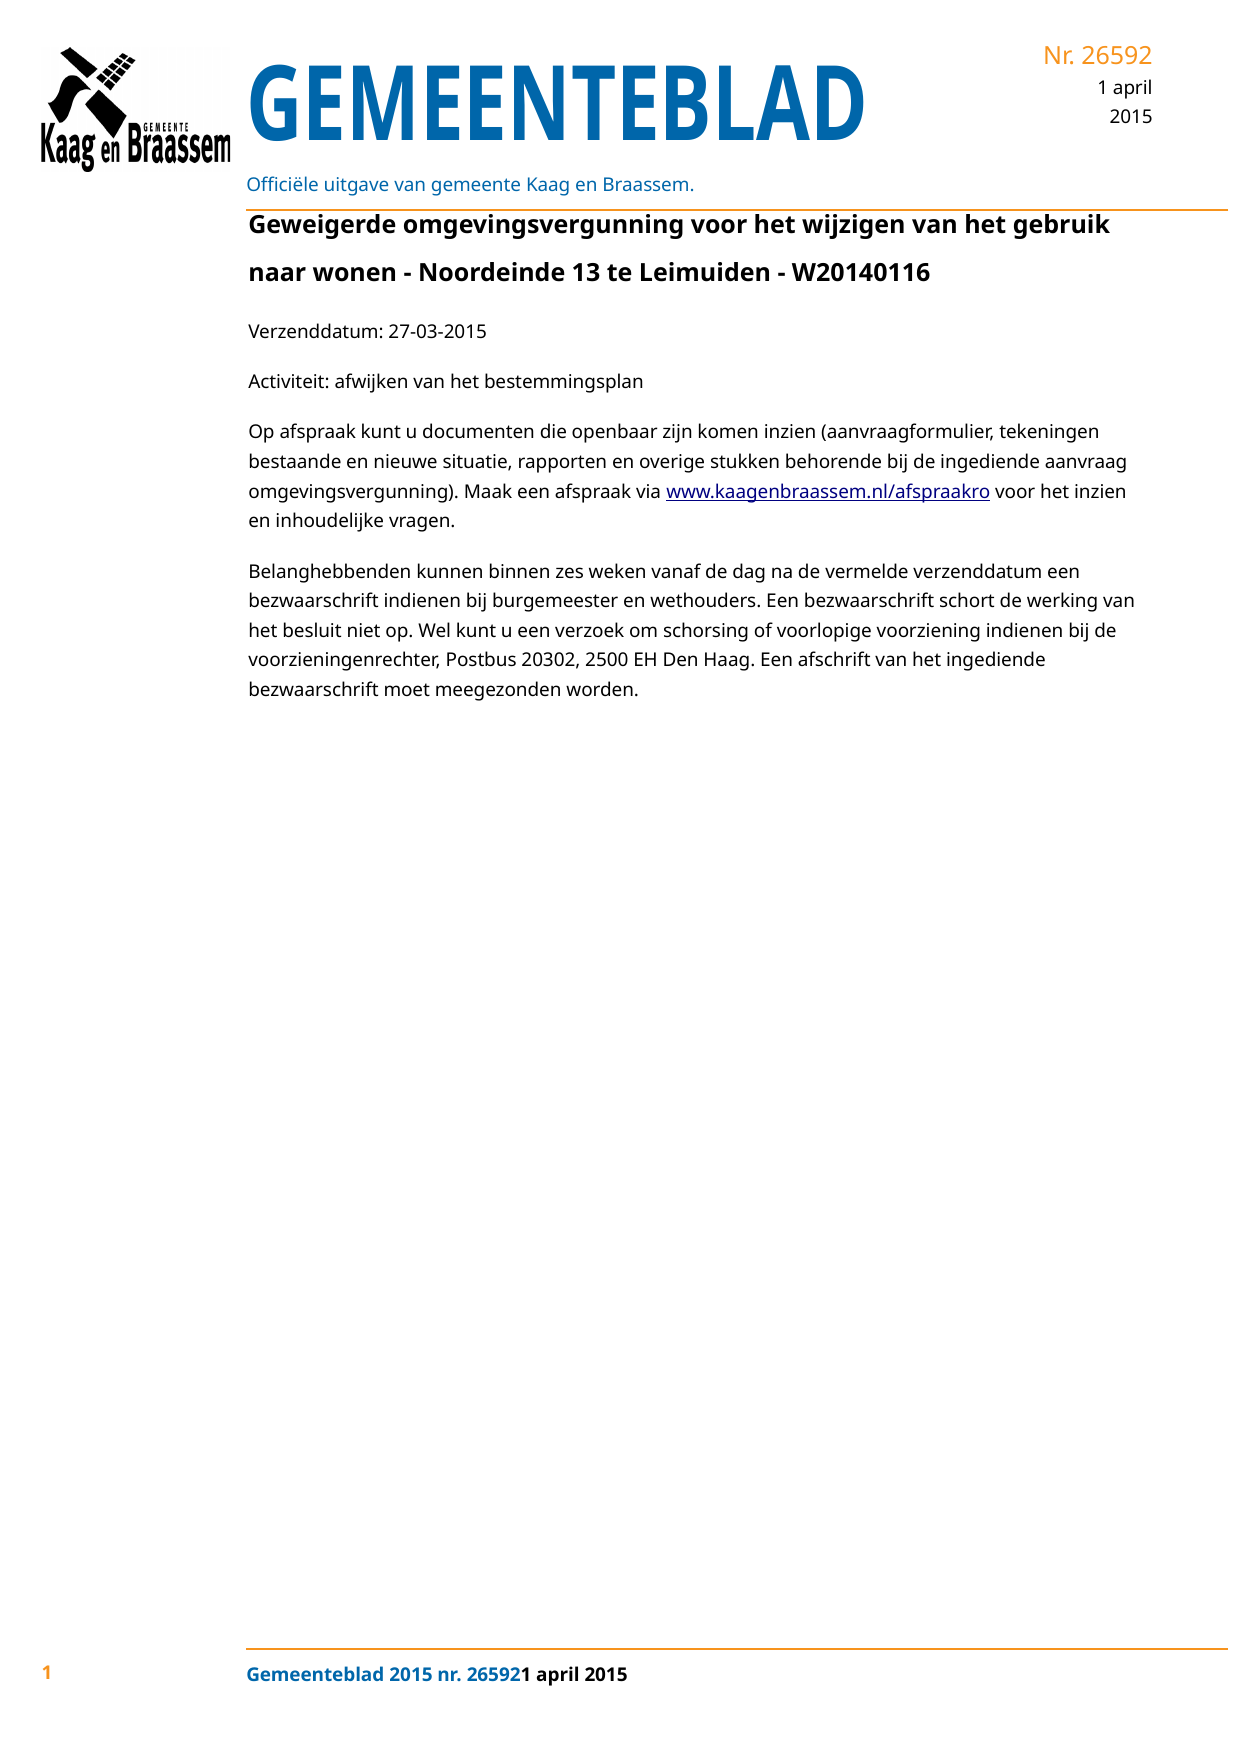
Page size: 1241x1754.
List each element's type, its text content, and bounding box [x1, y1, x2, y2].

picture [41, 47, 231, 172]
text Verzenddatum: 27-03-2015 [248, 318, 1152, 344]
text Belanghebbenden kunnen binnen zes weken vanaf de dag na de vermelde verzenddatum een bezwaarschrift indienen bij burgemeester en wethouders. Een bezwaarschrift schort de werking van het besluit niet op. Wel kunt u een verzoek om schorsing of voorlopige voorziening indienen bij de voorzieningenrechter, Postbus 20302, 2500 EH Den Haag. Een afschrift van het ingediende bezwaarschrift moet meegezonden worden. [248, 558, 1152, 702]
text Activiteit: afwijken van het bestemmingsplan [248, 368, 1152, 394]
text Op afspraak kunt u documenten die openbaar zijn komen inzien (aanvraagformulier, tekeningen bestaande en nieuwe situatie, rapporten en overige stukken behorende bij de ingediende aanvraag omgevingsvergunning). Maak een afspraak via www.kaagenbraassem.nl/afspraakro voor het inzien en inhoudelijke vragen. [248, 419, 1152, 533]
text Geweigerde omgevingsvergunning voor het wijzigen van het gebruik naar wonen - Noordeinde 13 te Leimuiden - W20140116 [248, 211, 1152, 288]
